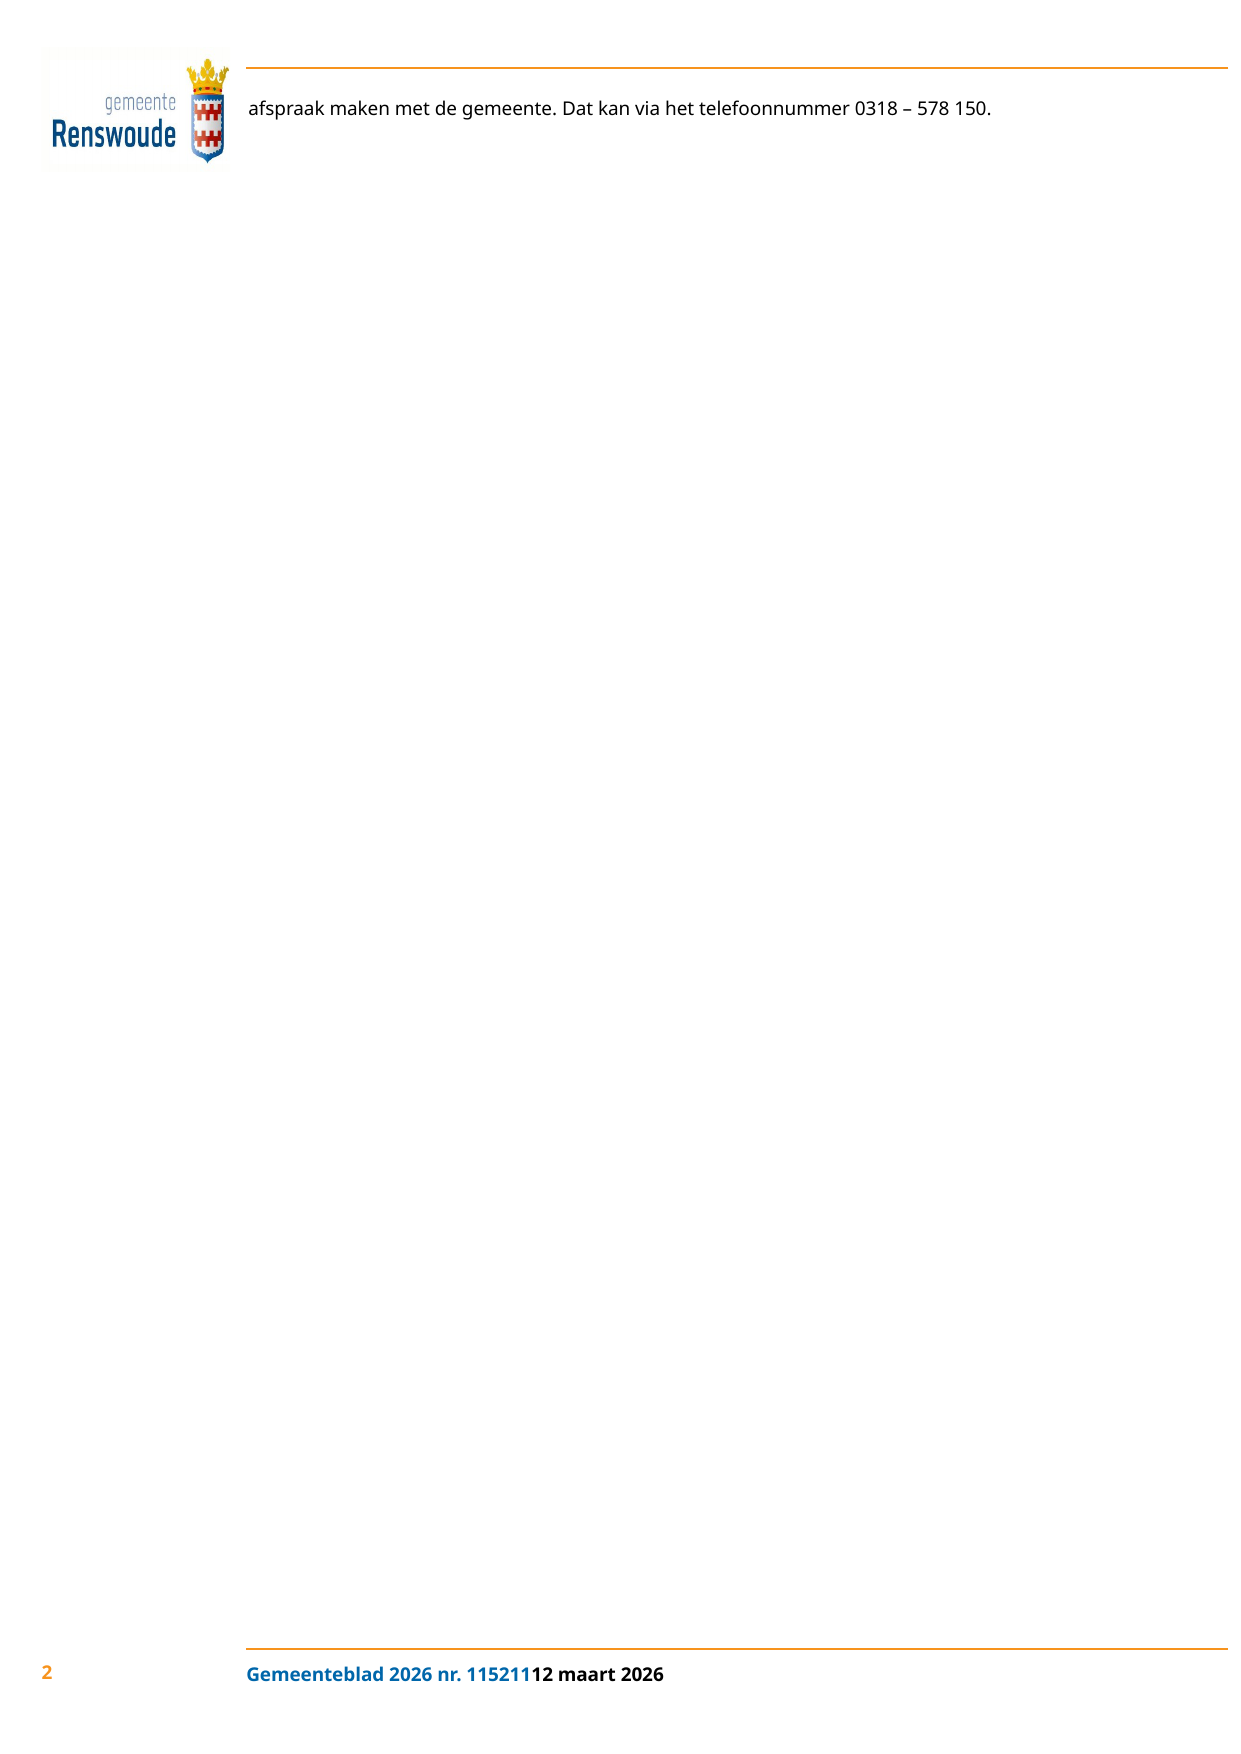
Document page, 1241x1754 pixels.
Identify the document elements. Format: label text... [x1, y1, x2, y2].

text afspraak maken met de gemeente. Dat kan via het telefoonnummer 0318 – 578 150. [248, 95, 1152, 121]
picture [41, 47, 231, 172]
